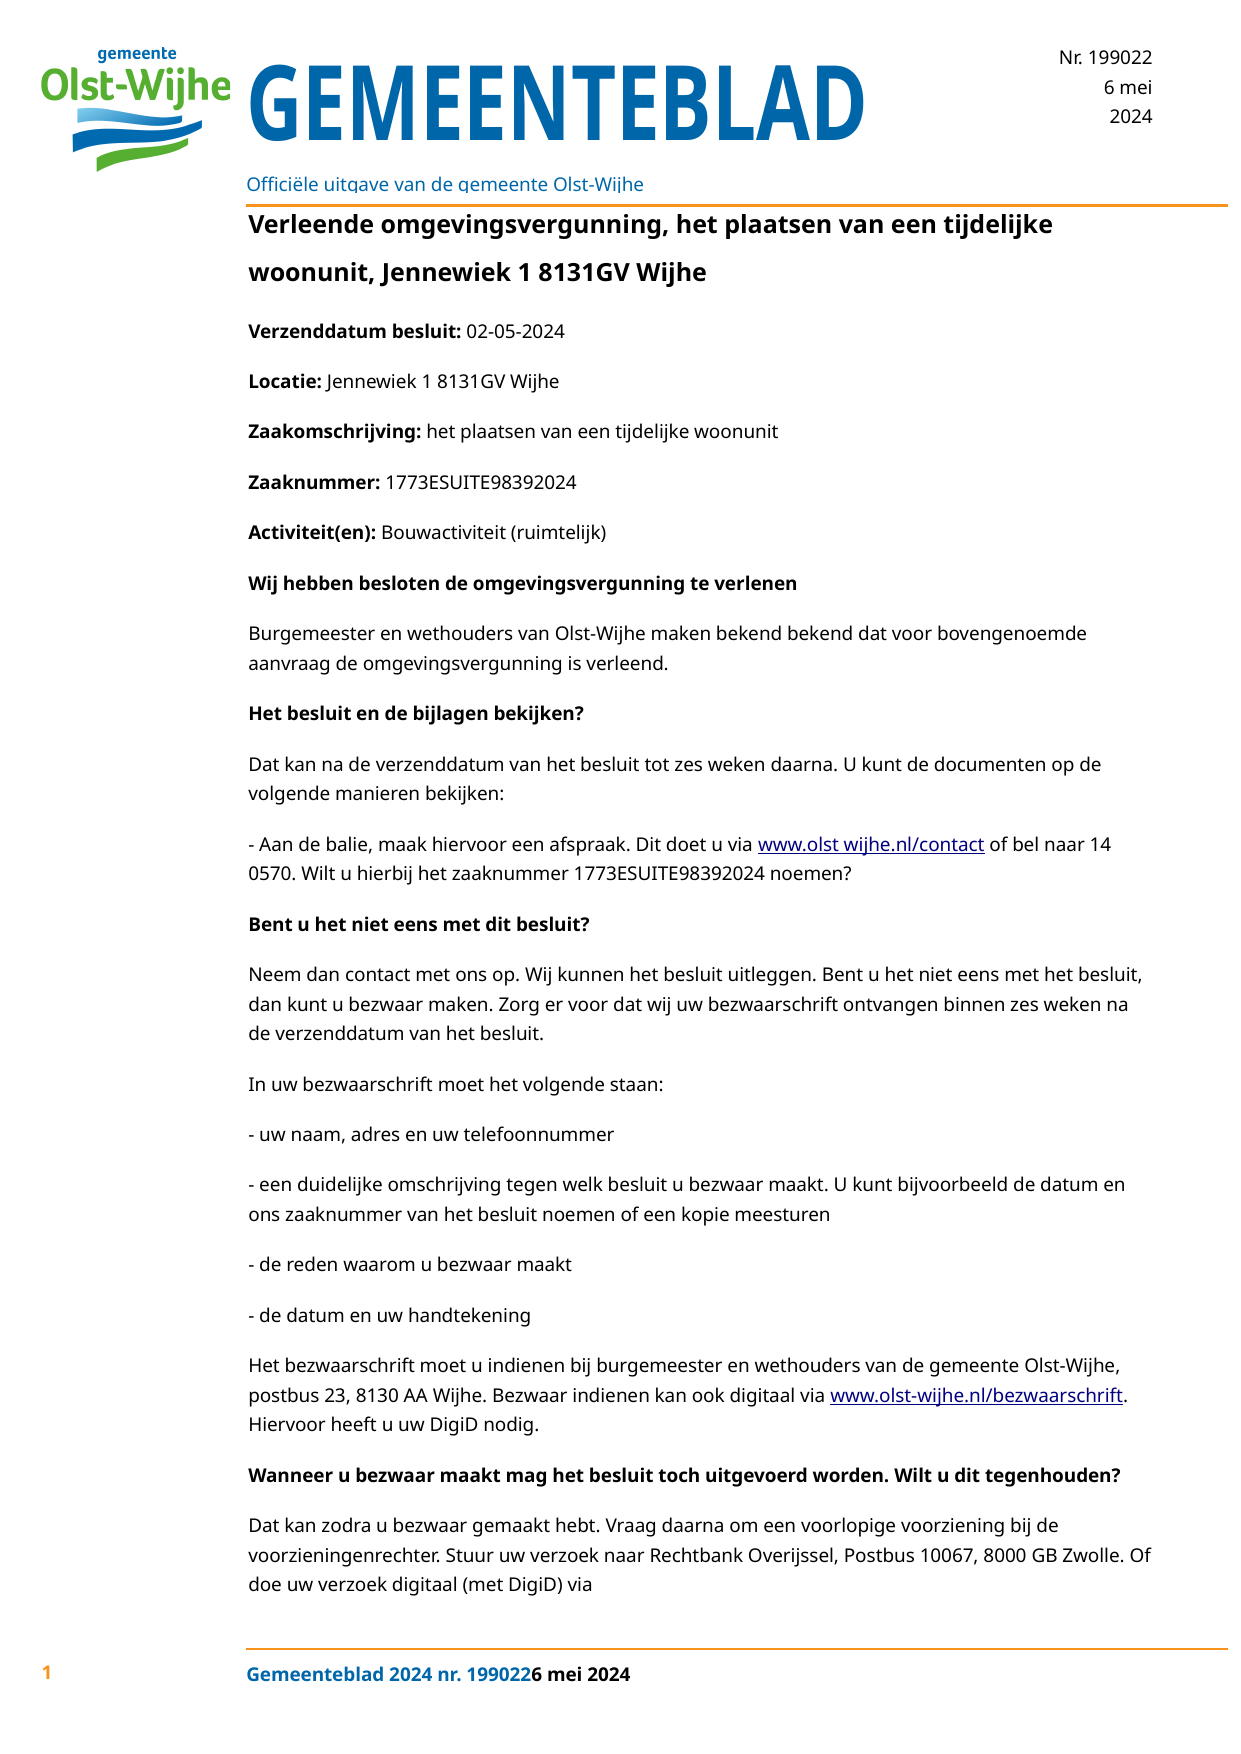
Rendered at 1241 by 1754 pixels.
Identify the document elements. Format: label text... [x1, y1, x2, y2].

text - Aan de balie, maak hiervoor een afspraak. Dit doet u via www.olst wijhe.nl/contact of bel naar 14 0570. Wilt u hierbij het zaaknummer 1773ESUITE98392024 noemen? [248, 831, 1152, 886]
text Het besluit en de bijlagen bekijken? [248, 700, 1152, 726]
text Verleende omgevingsvergunning, het plaatsen van een tijdelijke woonunit, Jennewiek 1 8131GV Wijhe [248, 207, 1152, 288]
text Neem dan contact met ons op. Wij kunnen het besluit uitleggen. Bent u het niet eens met het besluit, dan kunt u bezwaar maken. Zorg er voor dat wij uw bezwaarschrift ontvangen binnen zes weken na de verzenddatum van het besluit. [248, 961, 1152, 1046]
text Burgemeester en wethouders van Olst-Wijhe maken bekend bekend dat voor bovengenoemde aanvraag de omgevingsvergunning is verleend. [248, 620, 1152, 676]
text Zaaknummer: 1773ESUITE98392024 [248, 469, 1152, 495]
picture [41, 47, 231, 172]
text - uw naam, adres en uw telefoonnummer [248, 1121, 1152, 1147]
text In uw bezwaarschrift moet het volgende staan: [248, 1071, 1152, 1097]
text Dat kan na de verzenddatum van het besluit tot zes weken daarna. U kunt de documenten op de volgende manieren bekijken: [248, 751, 1152, 806]
text Dat kan zodra u bezwaar gemaakt hebt. Vraag daarna om een voorlopige voorziening bij de voorzieningenrechter. Stuur uw verzoek naar Rechtbank Overijssel, Postbus 10067, 8000 GB Zwolle. Of doe uw verzoek digitaal (met DigiD) via [248, 1512, 1152, 1597]
text Wij hebben besloten de omgevingsvergunning te verlenen [248, 570, 1152, 596]
text Wanneer u bezwaar maakt mag het besluit toch uitgevoerd worden. Wilt u dit tegenhouden? [248, 1462, 1152, 1488]
text Bent u het niet eens met dit besluit? [248, 911, 1152, 937]
text - een duidelijke omschrijving tegen welk besluit u bezwaar maakt. U kunt bijvoorbeeld de datum en ons zaaknummer van het besluit noemen of een kopie meesturen [248, 1172, 1152, 1227]
text Activiteit(en): Bouwactiviteit (ruimtelijk) [248, 519, 1152, 545]
text Verzenddatum besluit: 02-05-2024 [248, 318, 1152, 344]
text Locatie: Jennewiek 1 8131GV Wijhe [248, 368, 1152, 394]
text Het bezwaarschrift moet u indienen bij burgemeester en wethouders van de gemeente Olst-Wijhe, postbus 23, 8130 AA Wijhe. Bezwaar indienen kan ook digitaal via www.olst-wijhe.nl/bezwaarschrift. Hiervoor heeft u uw DigiD nodig. [248, 1352, 1152, 1437]
text Zaakomschrijving: het plaatsen van een tijdelijke woonunit [248, 419, 1152, 444]
text - de datum en uw handtekening [248, 1302, 1152, 1328]
text - de reden waarom u bezwaar maakt [248, 1252, 1152, 1277]
